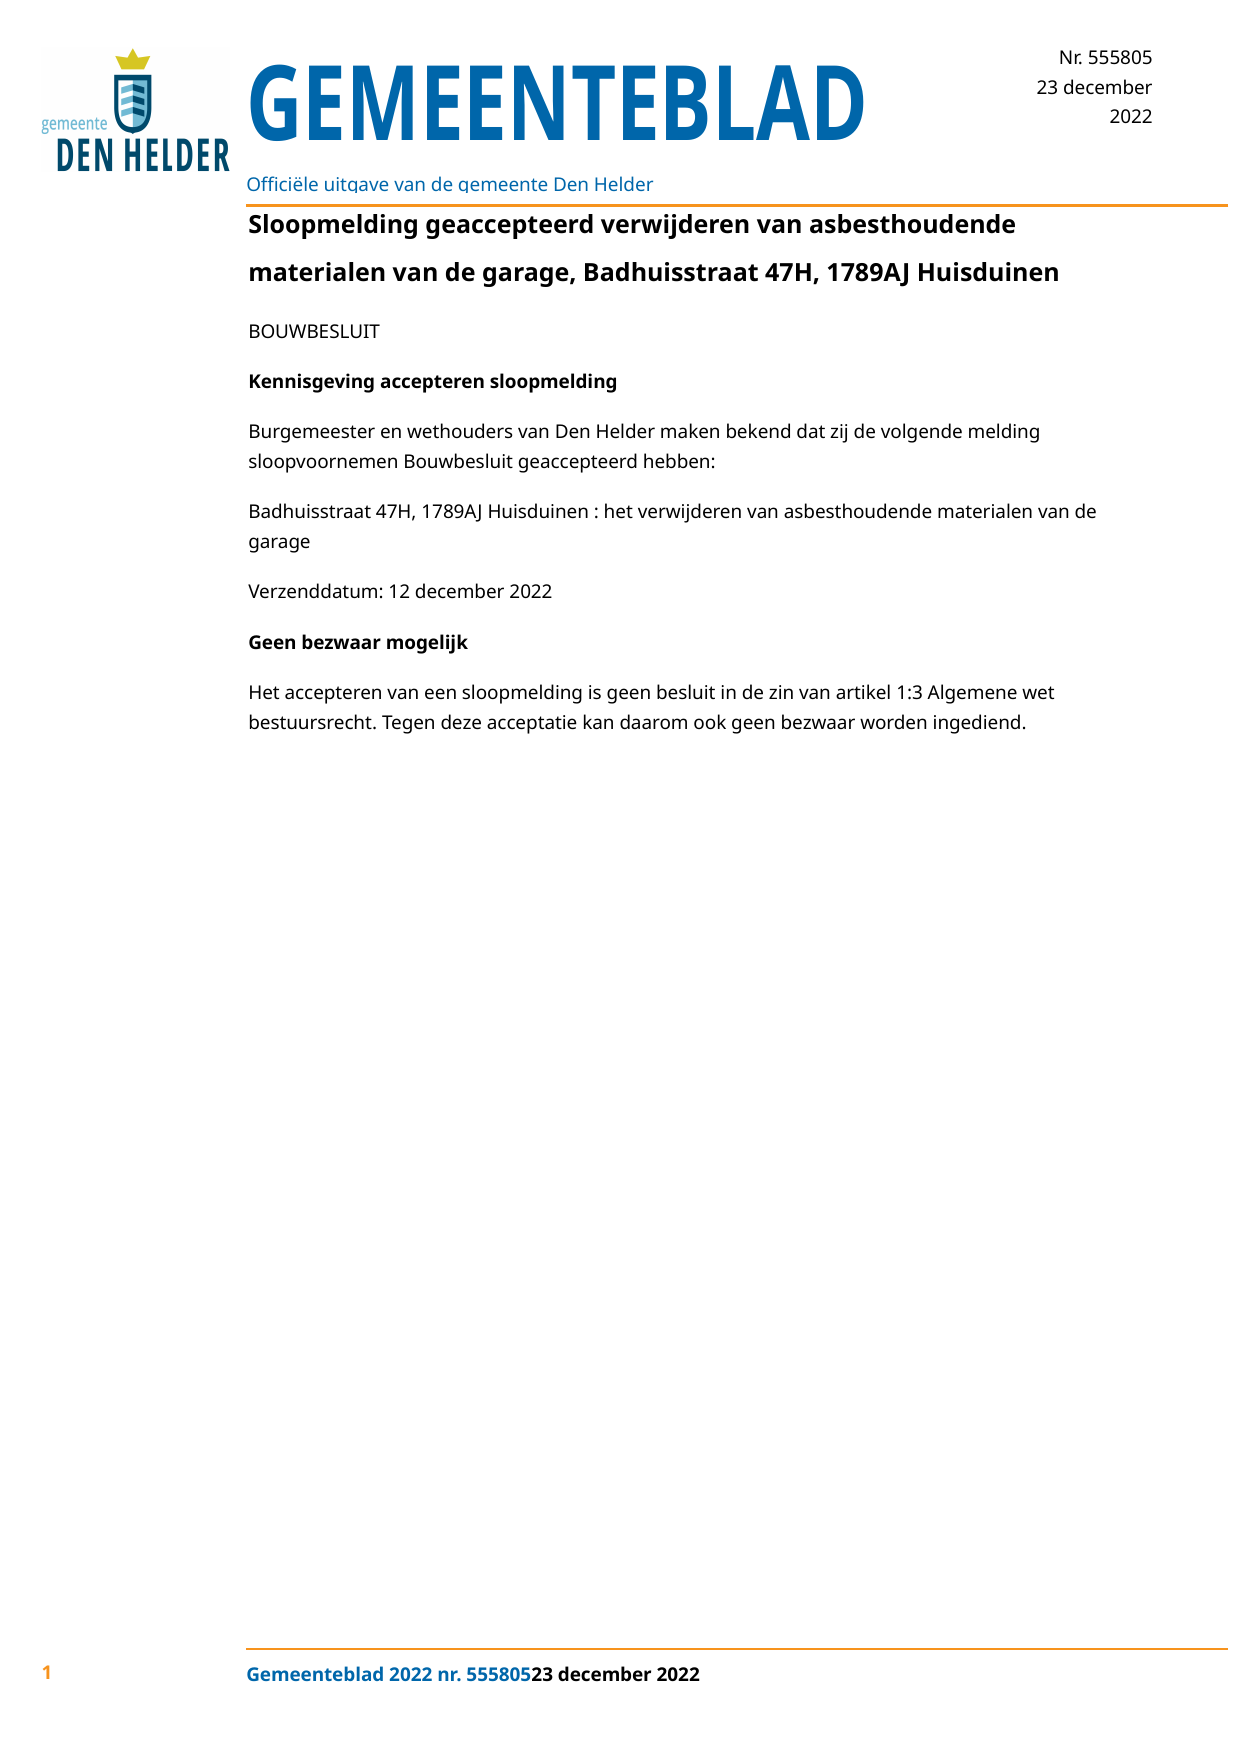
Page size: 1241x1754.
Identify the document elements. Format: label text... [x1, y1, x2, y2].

text Kennisgeving accepteren sloopmelding [248, 368, 1152, 394]
text BOUWBESLUIT [248, 318, 1152, 344]
picture [130, 157, 135, 172]
text Verzenddatum: 12 december 2022 [248, 579, 1152, 604]
picture [100, 154, 106, 172]
text Geen bezwaar mogelijk [248, 629, 1152, 655]
text Badhuisstraat 47H, 1789AJ Huisduinen : het verwijderen van asbesthoudende materialen van de garage [248, 499, 1152, 554]
text Sloopmelding geaccepteerd verwijderen van asbesthoudende materialen van de garage, Badhuisstraat 47H, 1789AJ Huisduinen [248, 207, 1152, 288]
picture [63, 144, 68, 165]
picture [220, 160, 224, 172]
picture [182, 144, 187, 165]
text Burgemeester en wethouders van Den Helder maken bekend dat zij de volgende melding sloopvoornemen Bouwbesluit geaccepteerd hebben: [248, 419, 1152, 474]
picture [41, 47, 231, 172]
text Het accepteren van een sloopmelding is geen besluit in de zin van artikel 1:3 Algemene wet bestuursrecht. Tegen deze acceptatie kan daarom ook geen bezwaar worden ingediend. [248, 679, 1152, 735]
